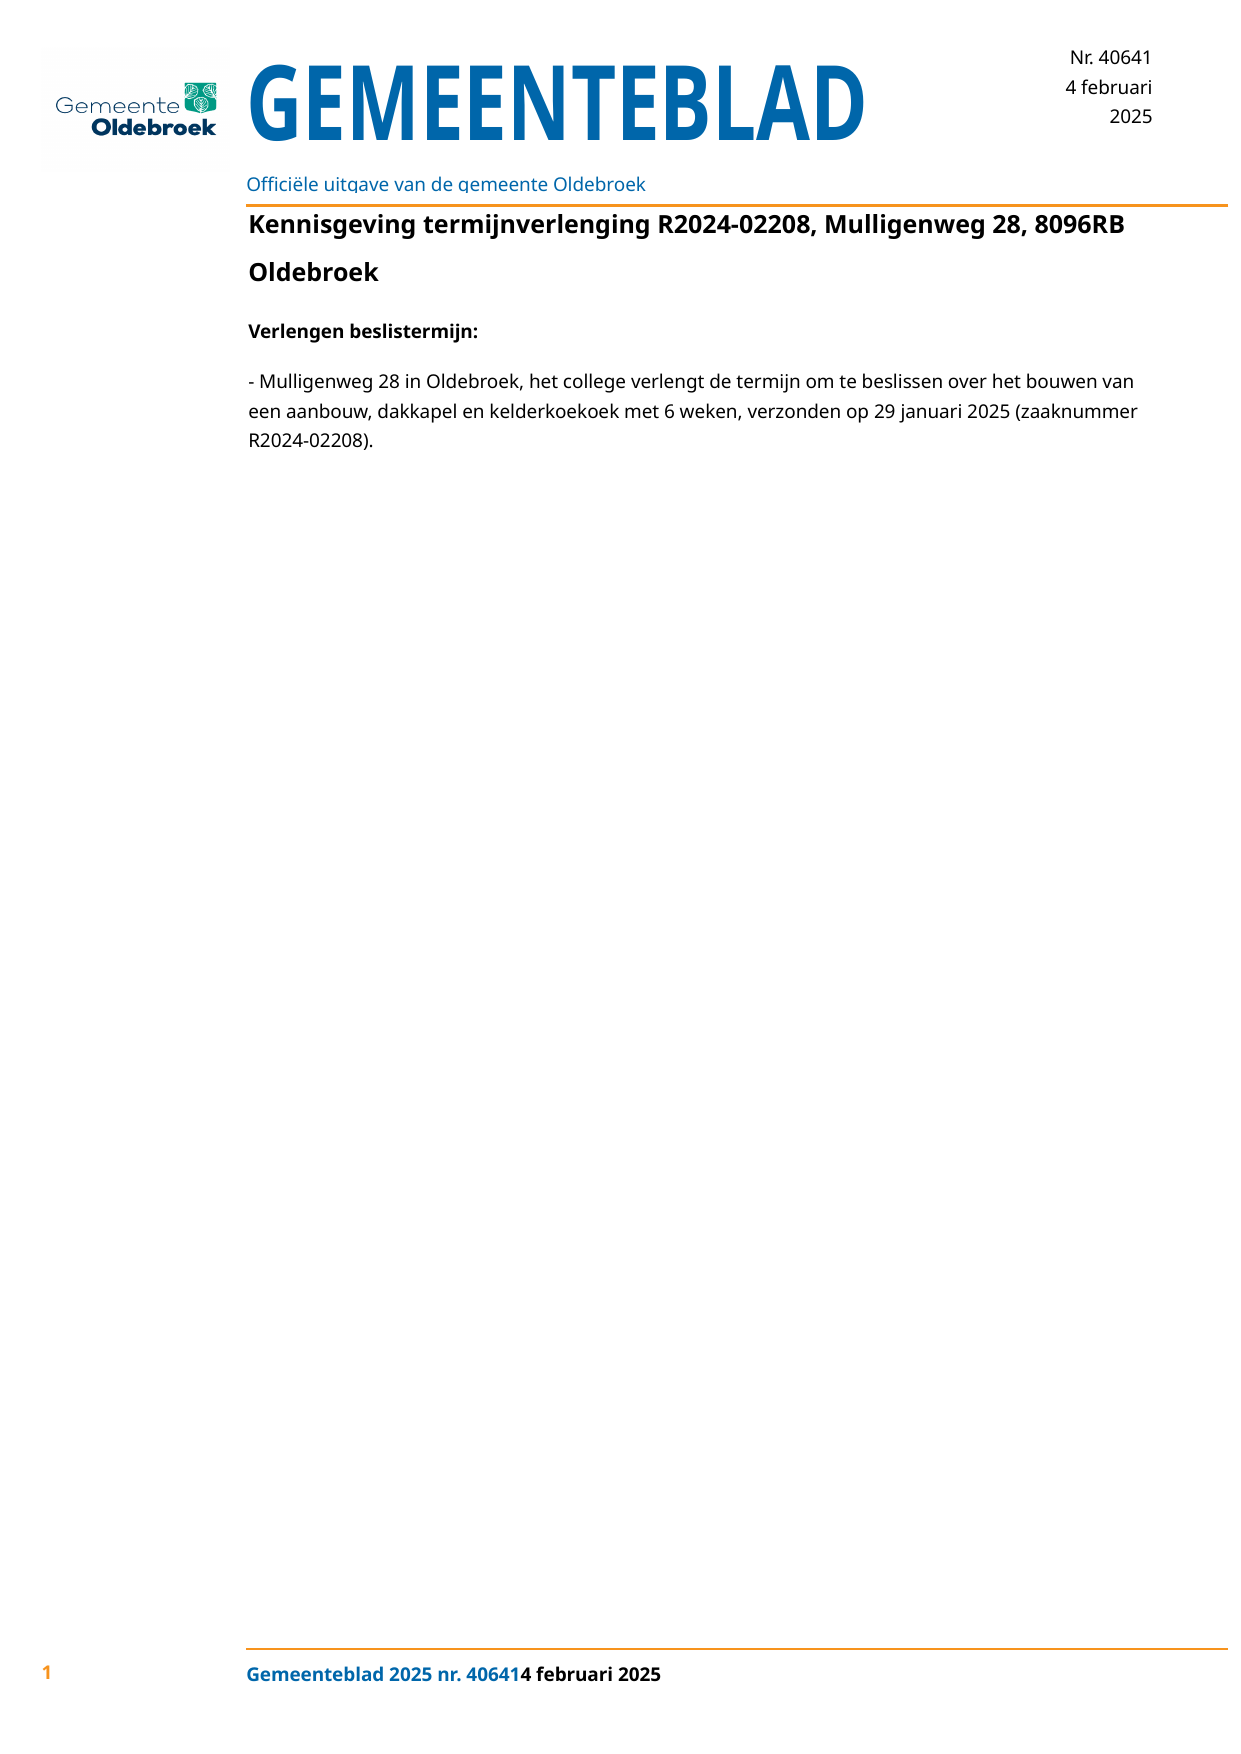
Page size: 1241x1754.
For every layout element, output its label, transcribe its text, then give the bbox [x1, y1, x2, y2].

picture [41, 47, 231, 172]
text - Mulligenweg 28 in Oldebroek, het college verlengt de termijn om te beslissen over het bouwen van een aanbouw, dakkapel en kelderkoekoek met 6 weken, verzonden op 29 januari 2025 (zaaknummer R2024-02208). [248, 368, 1152, 453]
text Kennisgeving termijnverlenging R2024-02208, Mulligenweg 28, 8096RB Oldebroek [248, 207, 1152, 288]
text Verlengen beslistermijn: [248, 318, 1152, 344]
